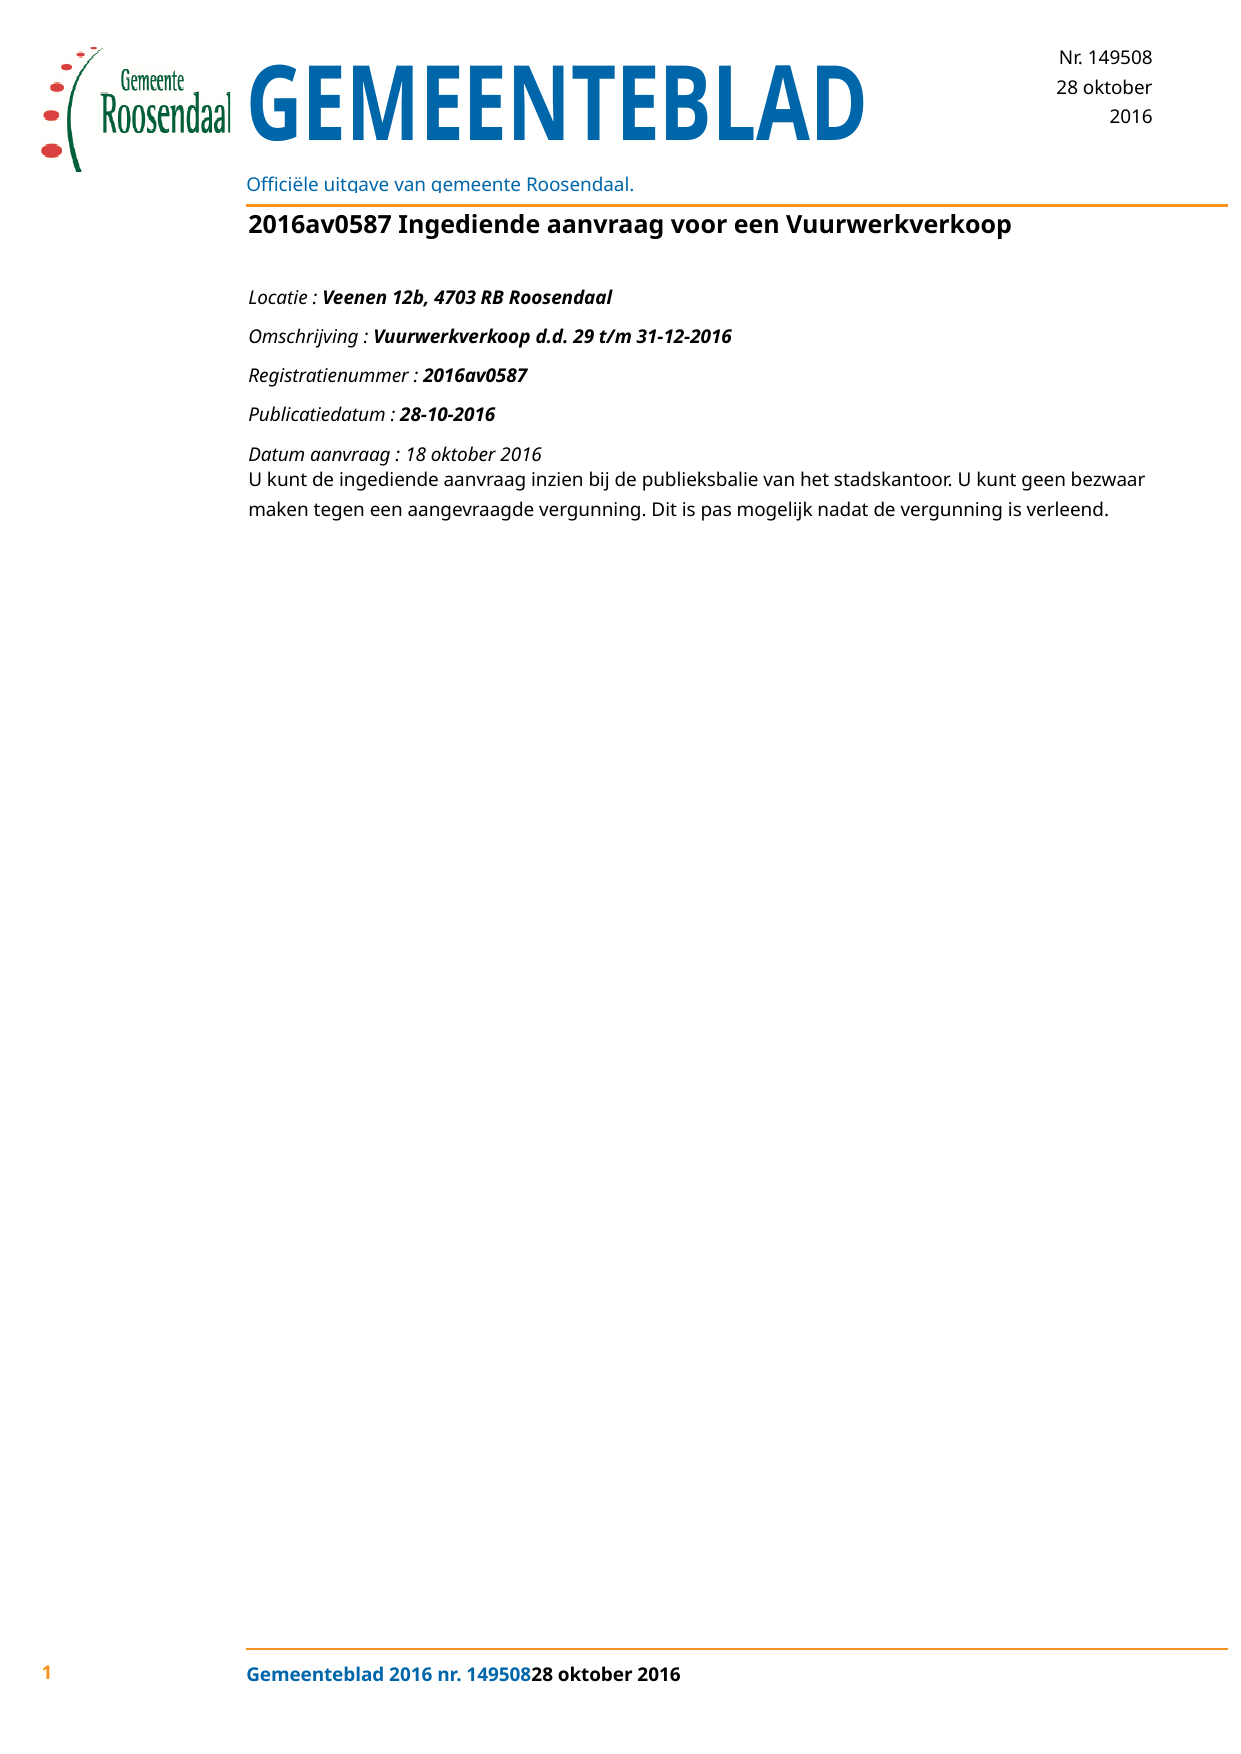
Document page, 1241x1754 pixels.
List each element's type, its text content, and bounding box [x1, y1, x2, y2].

text Publicatiedatum : 28-10-2016 [248, 402, 1152, 427]
text Omschrijving : Vuurwerkverkoop d.d. 29 t/m 31-12-2016 [248, 323, 1152, 349]
text Locatie : Veenen 12b, 4703 RB Roosendaal [248, 284, 1152, 309]
text Datum aanvraag : 18 oktober 2016 [248, 441, 1152, 467]
text 2016av0587 Ingediende aanvraag voor een Vuurwerkverkoop [248, 207, 1152, 241]
text U kunt de ingediende aanvraag inzien bij de publieksbalie van het stadskantoor. U kunt geen bezwaar maken tegen een aangevraagde vergunning. Dit is pas mogelijk nadat de vergunning is verleend. [248, 467, 1152, 522]
text Registratienummer : 2016av0587 [248, 362, 1152, 388]
picture [41, 47, 231, 172]
